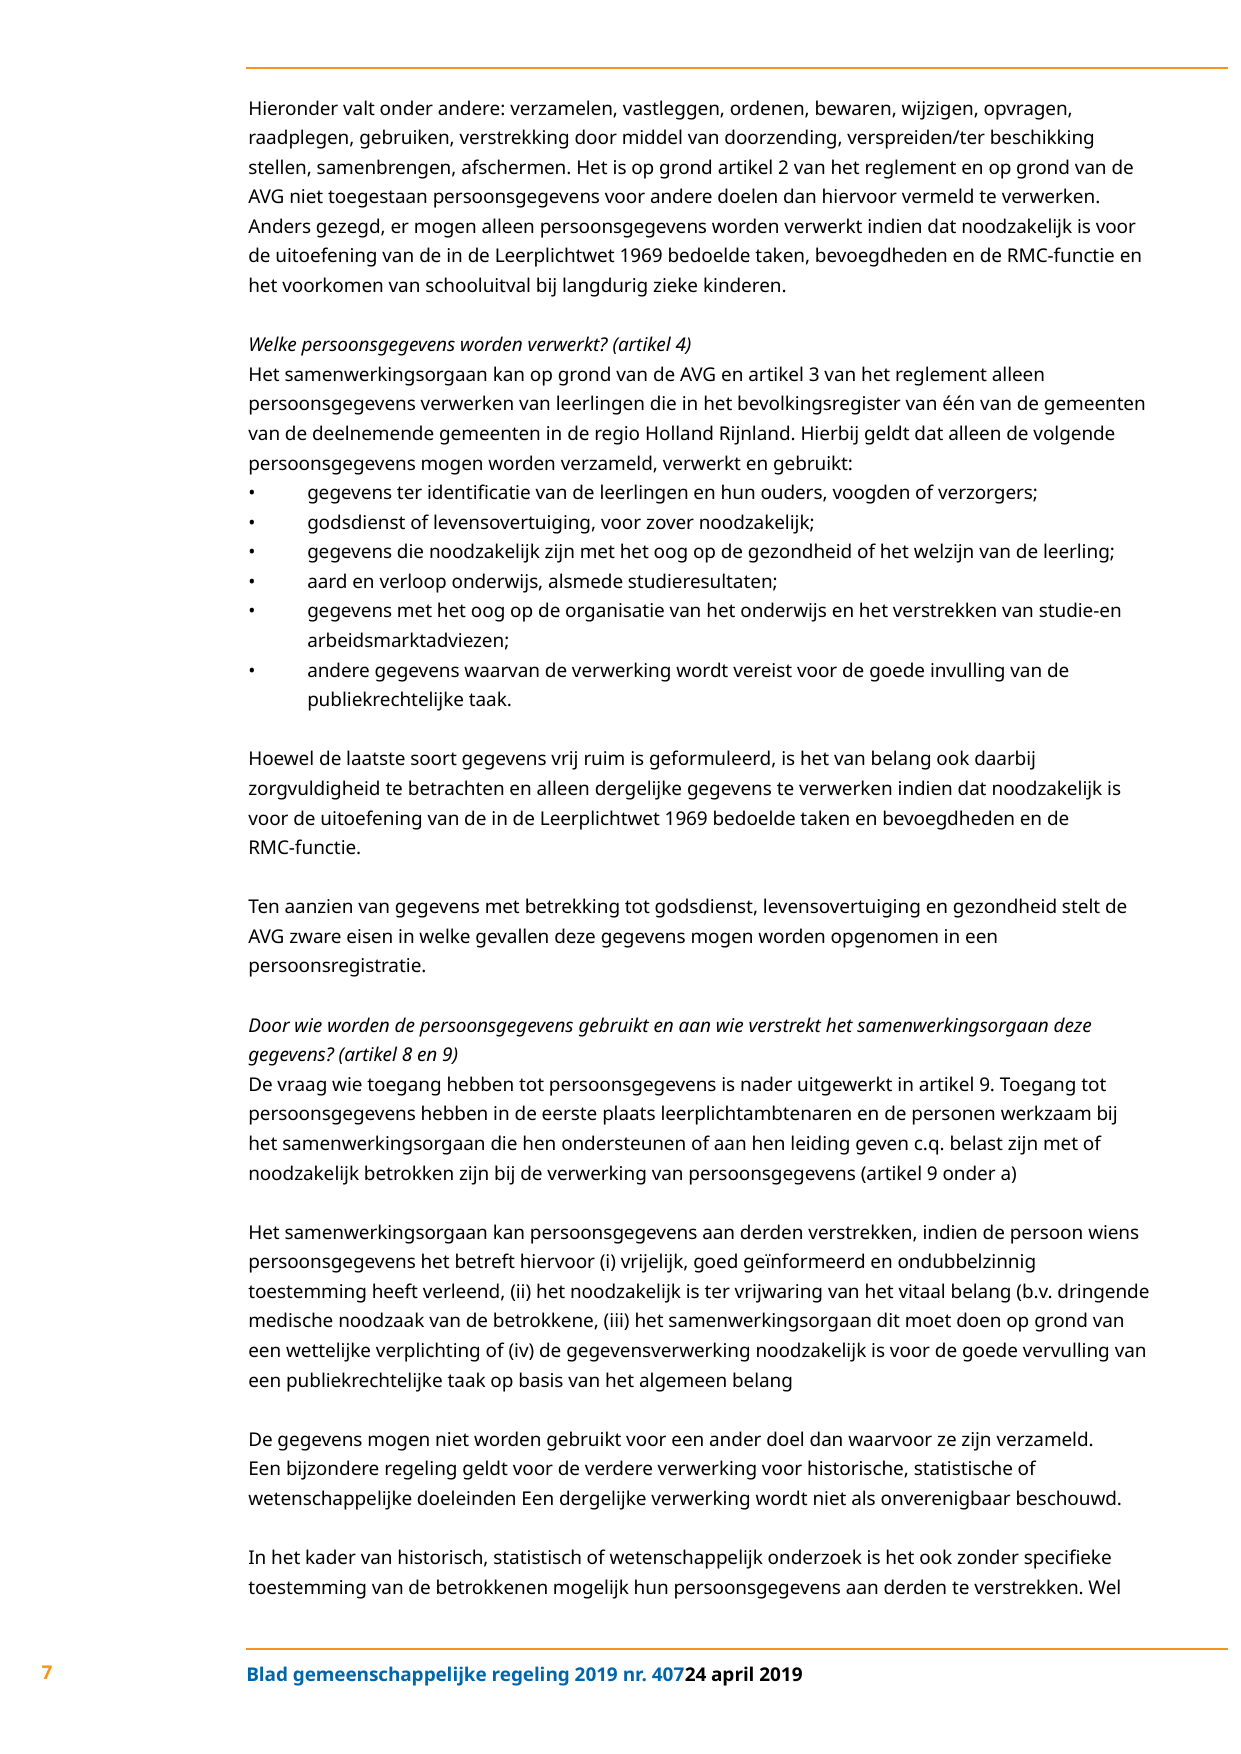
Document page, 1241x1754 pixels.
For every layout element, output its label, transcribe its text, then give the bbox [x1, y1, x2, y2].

text Het samenwerkingsorgaan kan op grond van de AVG en artikel 3 van het reglement alleen persoonsgegevens verwerken van leerlingen die in het bevolkingsregister van één van de gemeenten van de deelnemende gemeenten in de regio Holland Rijnland. Hierbij geldt dat alleen de volgende persoonsgegevens mogen worden verzameld, verwerkt en gebruikt: [248, 361, 1152, 476]
list gegevens met het oog op de organisatie van het onderwijs en het verstrekken van studie-en arbeidsmarktadviezen; [248, 598, 1152, 653]
text Welke persoonsgegevens worden verwerkt? (artikel 4) [248, 331, 1152, 357]
text Door wie worden de persoonsgegevens gebruikt en aan wie verstrekt het samenwerkingsorgaan deze gegevens? (artikel 8 en 9) [248, 1012, 1152, 1067]
text In het kader van historisch, statistisch of wetenschappelijk onderzoek is het ook zonder specifieke toestemming van de betrokkenen mogelijk hun persoonsgegevens aan derden te verstrekken. Wel [248, 1544, 1152, 1600]
text RMC-functie. [248, 834, 1152, 860]
text Ten aanzien van gegevens met betrekking tot godsdienst, levensovertuiging en gezondheid stelt de AVG zware eisen in welke gevallen deze gegevens mogen worden opgenomen in een persoonsregistratie. [248, 893, 1152, 978]
text Hoewel de laatste soort gegevens vrij ruim is geformuleerd, is het van belang ook daarbij zorgvuldigheid te betrachten en alleen dergelijke gegevens te verwerken indien dat noodzakelijk is voor de uitoefening van de in de Leerplichtwet 1969 bedoelde taken en bevoegdheden en de [248, 746, 1152, 831]
text De vraag wie toegang hebben tot persoonsgegevens is nader uitgewerkt in artikel 9. Toegang tot persoonsgegevens hebben in de eerste plaats leerplichtambtenaren en de personen werkzaam bij het samenwerkingsorgaan die hen ondersteunen of aan hen leiding geven c.q. belast zijn met of noodzakelijk betrokken zijn bij de verwerking van persoonsgegevens (artikel 9 onder a) [248, 1071, 1152, 1186]
list gegevens die noodzakelijk zijn met het oog op de gezondheid of het welzijn van de leerling; [248, 538, 1152, 564]
text Het samenwerkingsorgaan kan persoonsgegevens aan derden verstrekken, indien de persoon wiens persoonsgegevens het betreft hiervoor (i) vrijelijk, goed geïnformeerd en ondubbelzinnig toestemming heeft verleend, (ii) het noodzakelijk is ter vrijwaring van het vitaal belang (b.v. dringende medische noodzaak van de betrokkene, (iii) het samenwerkingsorgaan dit moet doen op grond van een wettelijke verplichting of (iv) de gegevensverwerking noodzakelijk is voor de goede vervulling van een publiekrechtelijke taak op basis van het algemeen belang [248, 1219, 1152, 1393]
list gegevens ter identificatie van de leerlingen en hun ouders, voogden of verzorgers; [248, 479, 1152, 505]
list godsdienst of levensovertuiging, voor zover noodzakelijk; [248, 509, 1152, 535]
list andere gegevens waarvan de verwerking wordt vereist voor de goede invulling van de publiekrechtelijke taak. [248, 657, 1152, 712]
list aard en verloop onderwijs, alsmede studieresultaten; [248, 568, 1152, 594]
picture [41, 47, 231, 172]
text De gegevens mogen niet worden gebruikt voor een ander doel dan waarvoor ze zijn verzameld. [248, 1426, 1152, 1452]
text Hieronder valt onder andere: verzamelen, vastleggen, ordenen, bewaren, wijzigen, opvragen, raadplegen, gebruiken, verstrekking door middel van doorzending, verspreiden/ter beschikking stellen, samenbrengen, afschermen. Het is op grond artikel 2 van het reglement en op grond van de AVG niet toegestaan persoonsgegevens voor andere doelen dan hiervoor vermeld te verwerken. Anders gezegd, er mogen alleen persoonsgegevens worden verwerkt indien dat noodzakelijk is voor de uitoefening van de in de Leerplichtwet 1969 bedoelde taken, bevoegdheden en de RMC-functie en het voorkomen van schooluitval bij langdurig zieke kinderen. [248, 95, 1152, 298]
text Een bijzondere regeling geldt voor de verdere verwerking voor historische, statistische of wetenschappelijke doeleinden Een dergelijke verwerking wordt niet als onverenigbaar beschouwd. [248, 1456, 1152, 1511]
